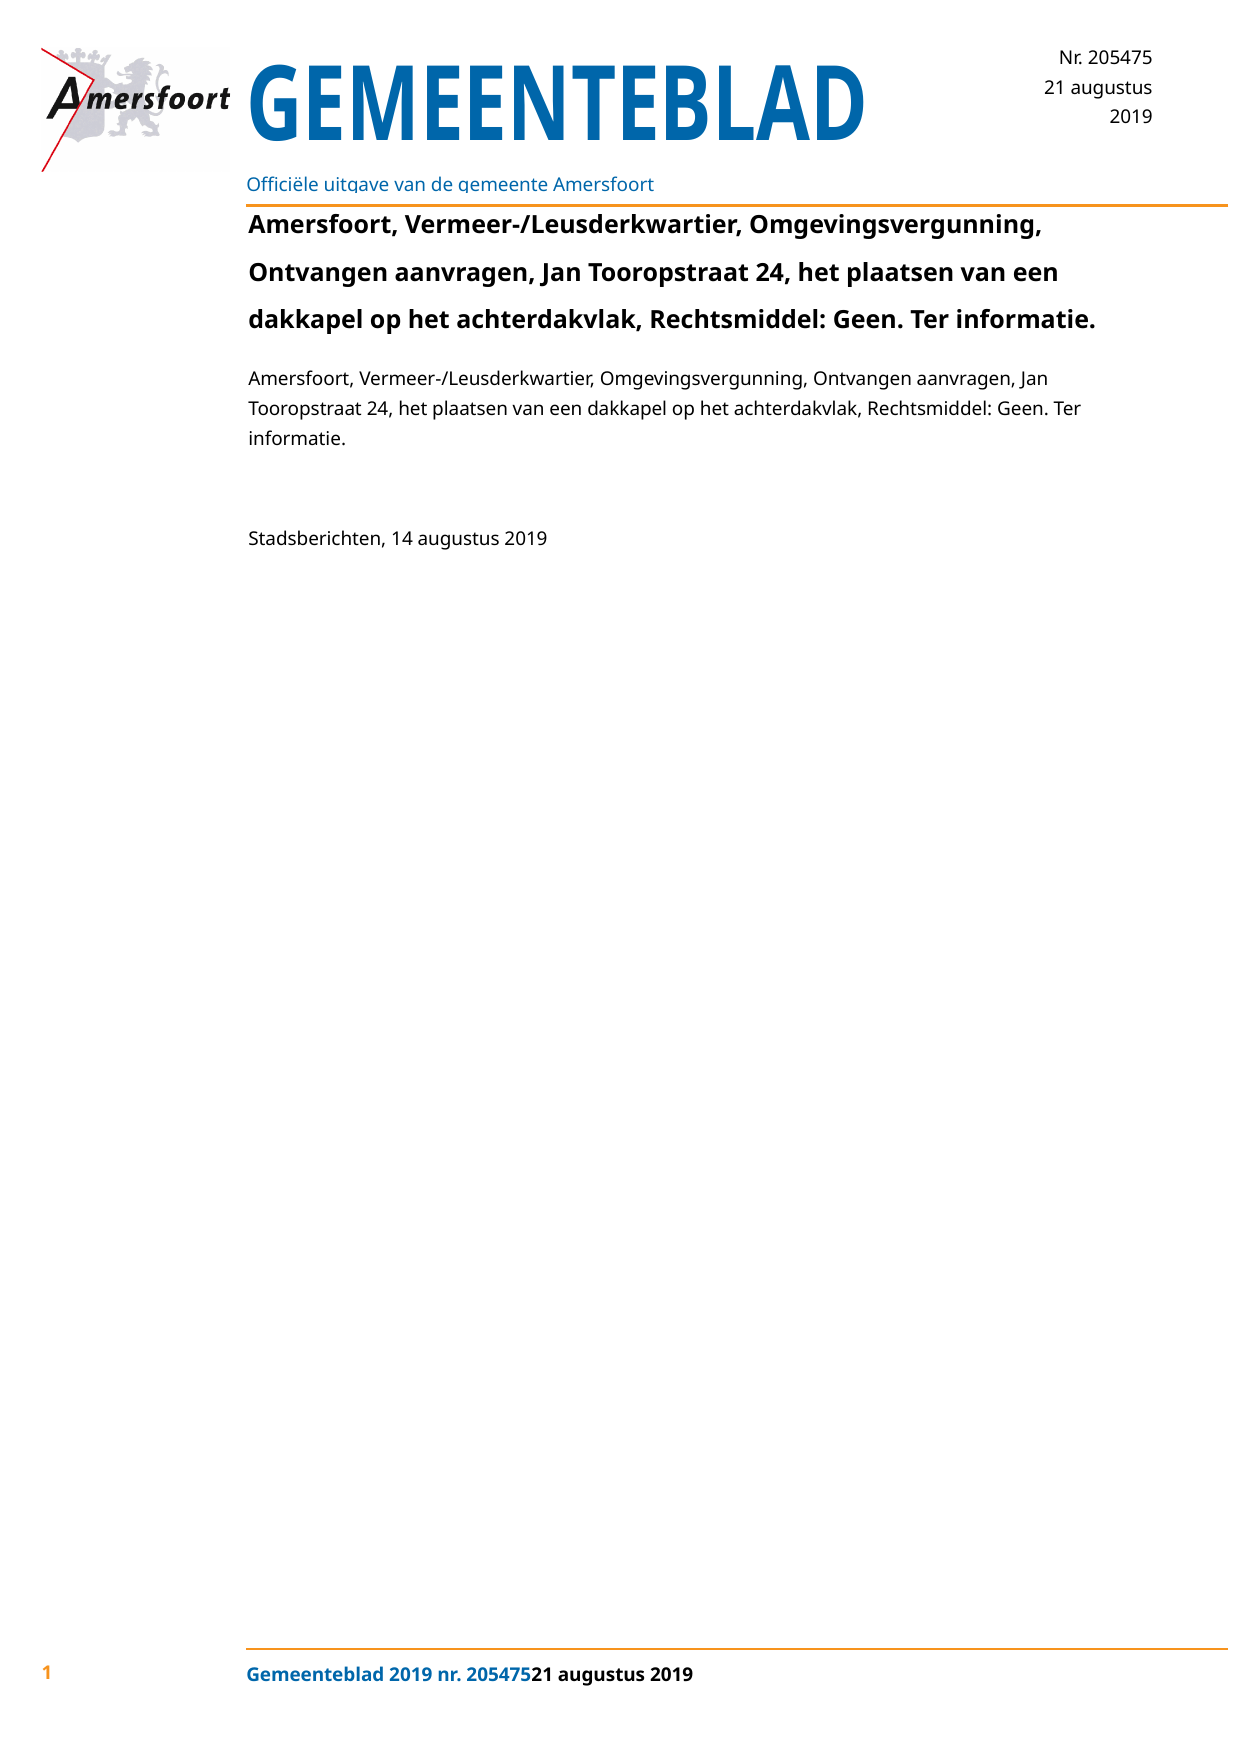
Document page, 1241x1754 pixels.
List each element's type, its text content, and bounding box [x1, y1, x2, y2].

picture [41, 47, 231, 172]
text Amersfoort, Vermeer-/Leusderkwartier, Omgevingsvergunning, Ontvangen aanvragen, Jan Tooropstraat 24, het plaatsen van een dakkapel op het achterdakvlak, Rechtsmiddel: Geen. Ter informatie. [248, 366, 1152, 450]
text Stadsberichten, 14 augustus 2019 [248, 526, 1152, 551]
text Amersfoort, Vermeer-/Leusderkwartier, Omgevingsvergunning, Ontvangen aanvragen, Jan Tooropstraat 24, het plaatsen van een dakkapel op het achterdakvlak, Rechtsmiddel: Geen. Ter informatie. [248, 207, 1152, 336]
